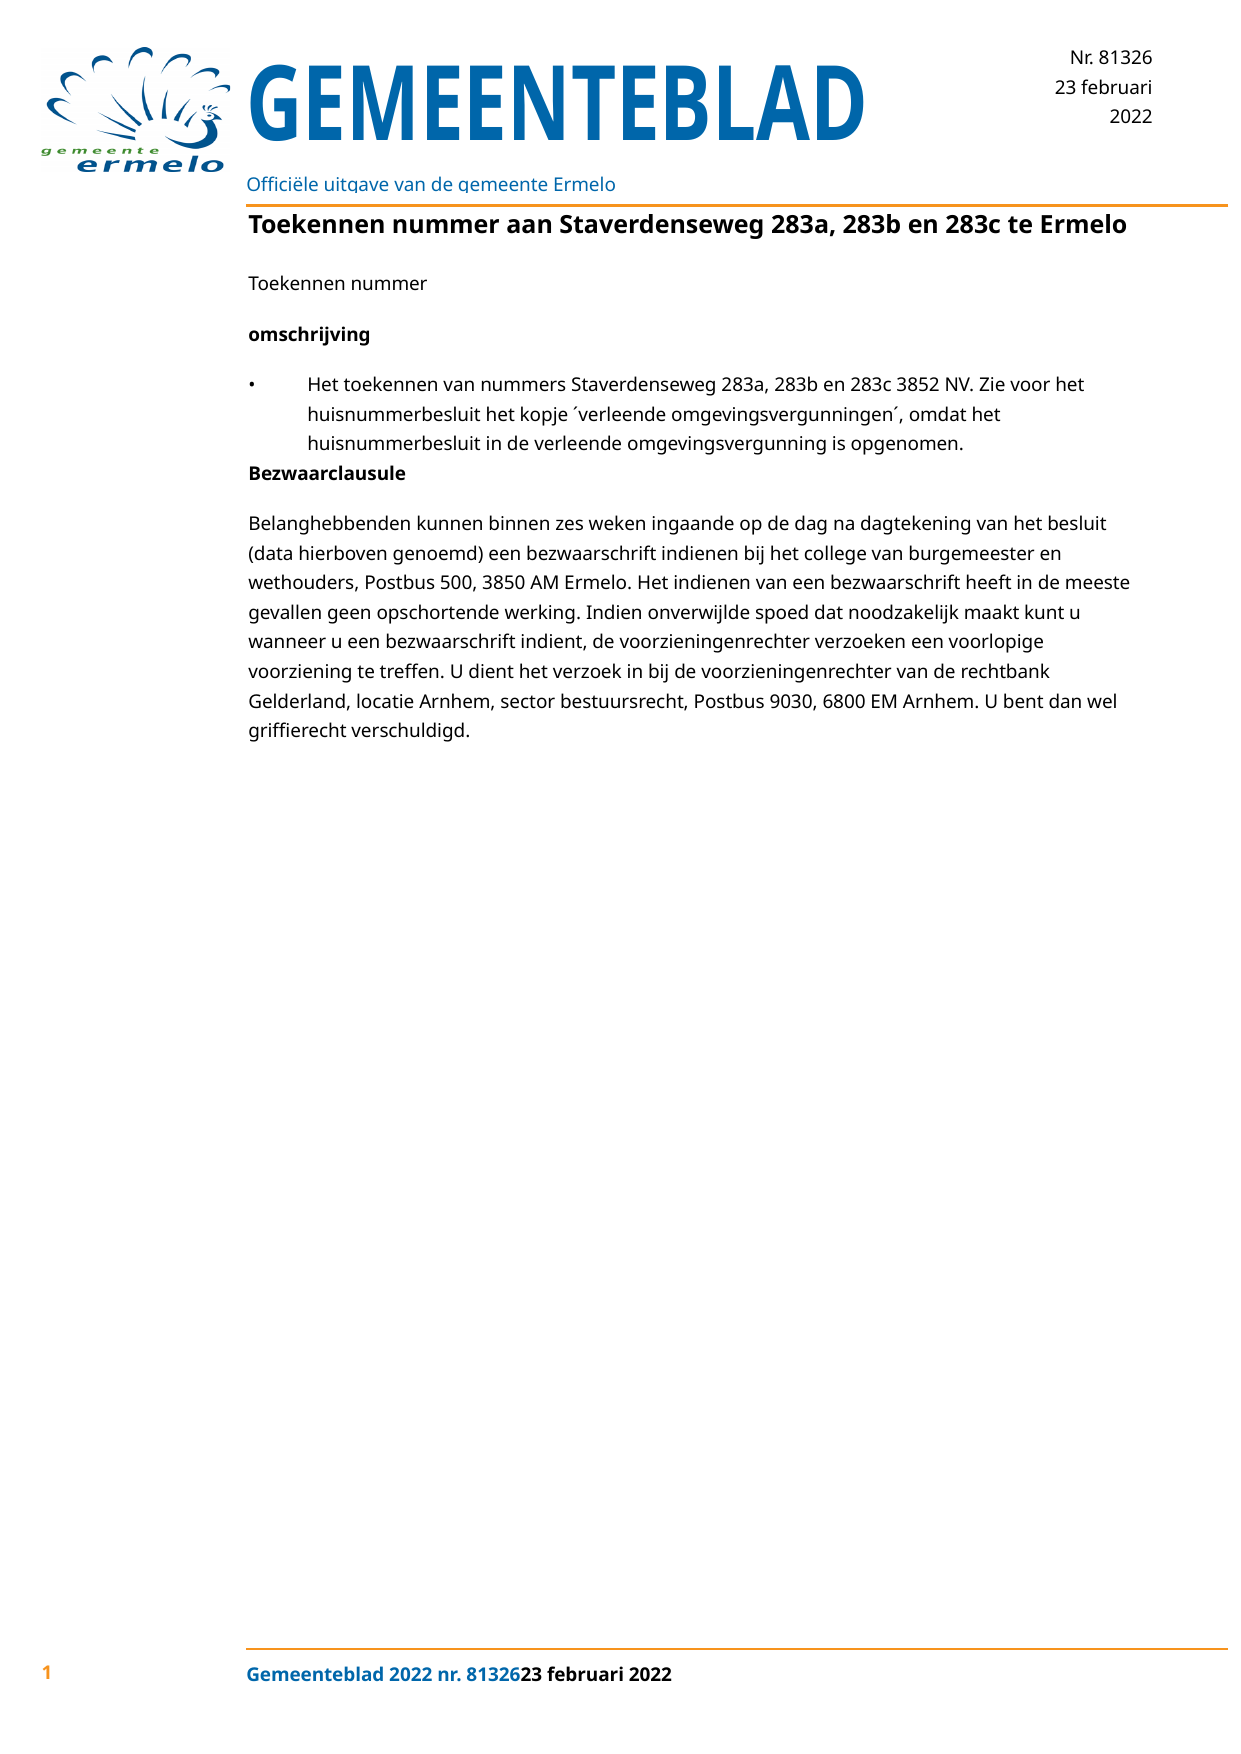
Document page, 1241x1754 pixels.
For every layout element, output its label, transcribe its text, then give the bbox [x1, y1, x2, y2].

text Toekennen nummer aan Staverdenseweg 283a, 283b en 283c te Ermelo [248, 207, 1152, 241]
text Bezwaarclausule [248, 460, 1152, 486]
text Toekennen nummer [248, 270, 1152, 296]
text omschrijving [248, 321, 1152, 346]
text Belanghebbenden kunnen binnen zes weken ingaande op de dag na dagtekening van het besluit (data hierboven genoemd) een bezwaarschrift indienen bij het college van burgemeester en wethouders, Postbus 500, 3850 AM Ermelo. Het indienen van een bezwaarschrift heeft in de meeste gevallen geen opschortende werking. Indien onverwijlde spoed dat noodzakelijk maakt kunt u wanneer u een bezwaarschrift indient, de voorzieningenrechter verzoeken een voorlopige voorziening te treffen. U dient het verzoek in bij de voorzieningenrechter van de rechtbank Gelderland, locatie Arnhem, sector bestuursrecht, Postbus 9030, 6800 EM Arnhem. U bent dan wel griffierecht verschuldigd. [248, 510, 1152, 743]
list Het toekennen van nummers Staverdenseweg 283a, 283b en 283c 3852 NV. Zie voor het huisnummerbesluit het kopje ´verleende omgevingsvergunningen´, omdat het huisnummerbesluit in de verleende omgevingsvergunning is opgenomen. [248, 371, 1152, 456]
picture [41, 47, 231, 172]
